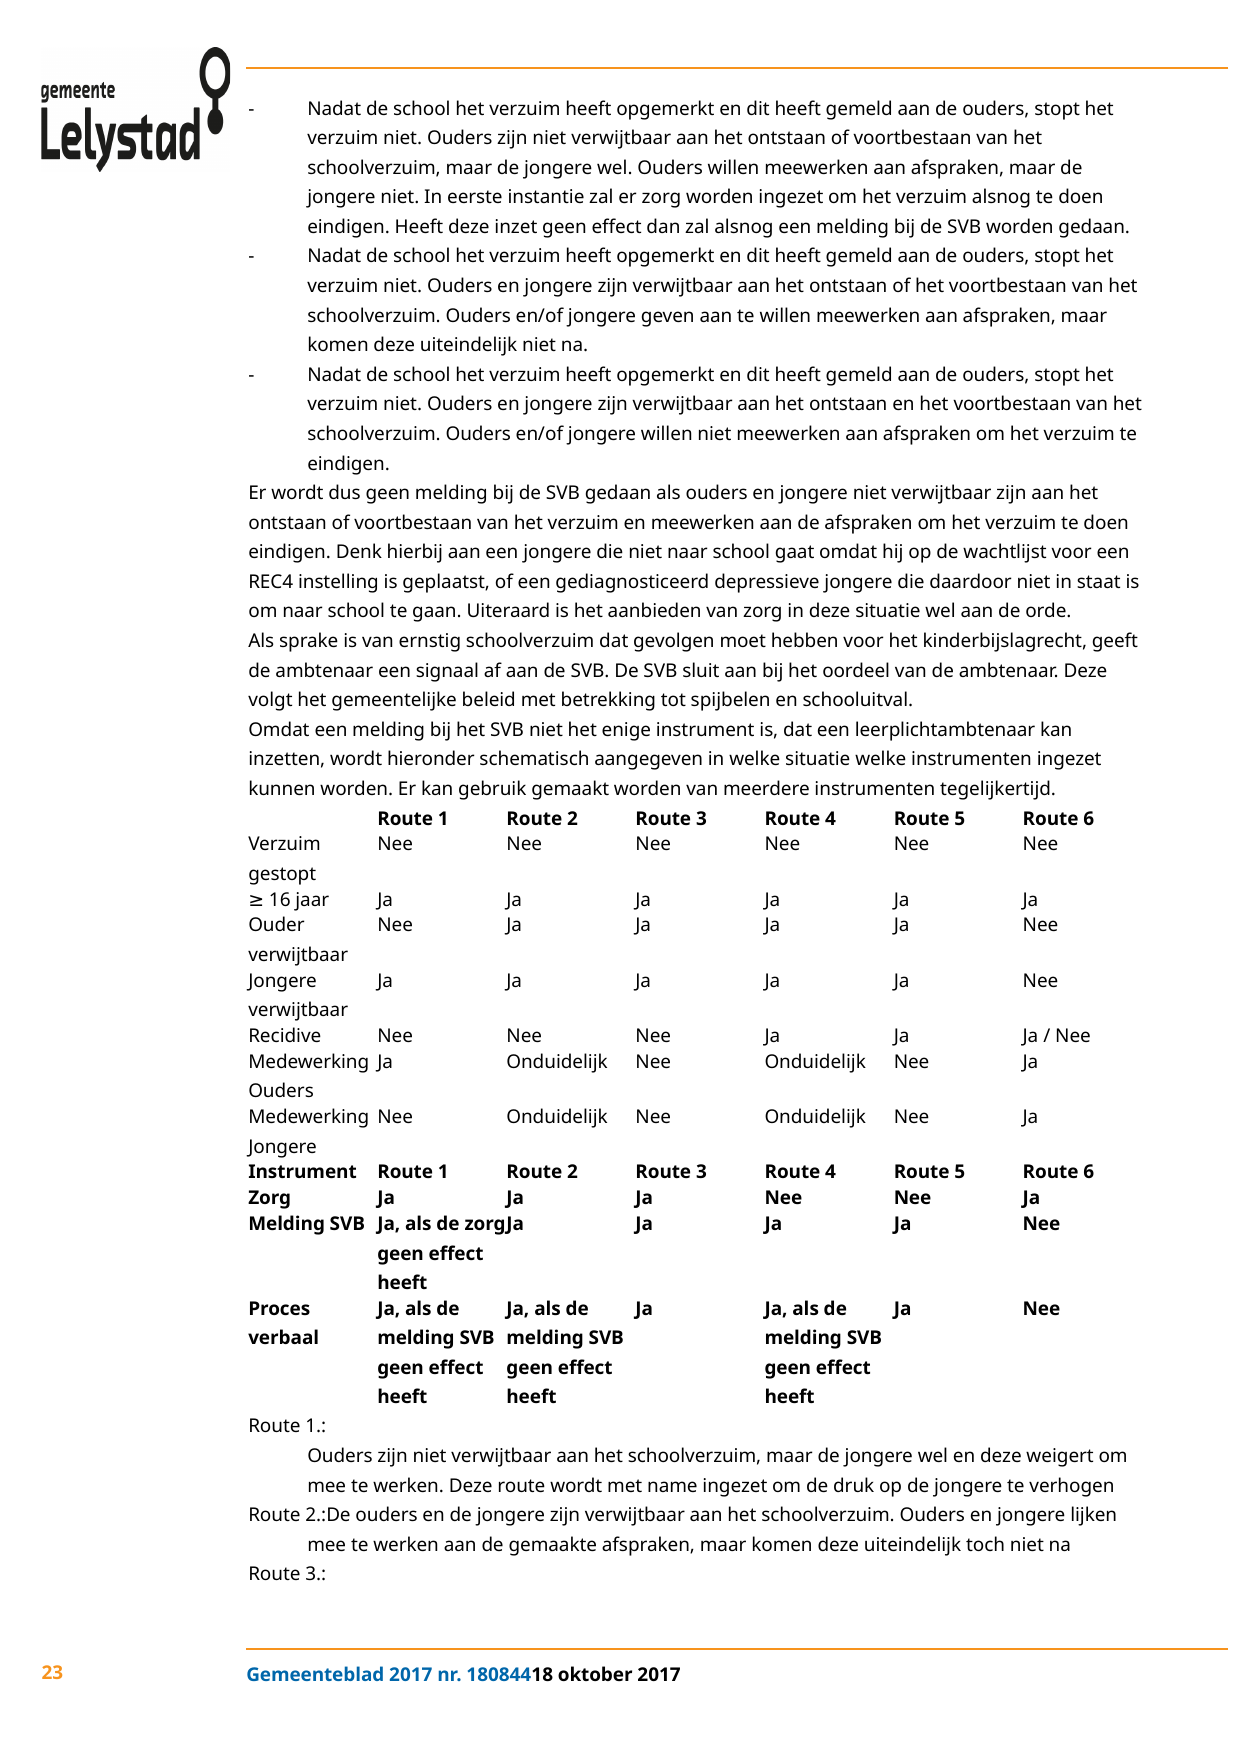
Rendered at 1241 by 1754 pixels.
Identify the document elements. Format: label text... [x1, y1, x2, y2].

list De ouders en de jongere zijn verwijtbaar aan het schoolverzuim. Ouders en jongere lijken mee te werken aan de gemaakte afspraken, maar komen deze uiteindelijk toch niet na [248, 1501, 1152, 1557]
table_header Route 1 [377, 805, 506, 831]
table_cell Ja [894, 912, 1022, 967]
picture [41, 47, 231, 172]
table_cell Ja [635, 912, 764, 967]
table_cell Medewerking Ouders [248, 1048, 377, 1103]
table_cell Zorg [248, 1184, 377, 1210]
table_cell Nee [1023, 831, 1152, 886]
table_cell Nee [635, 1103, 764, 1159]
table_cell Jongere verwijtbaar [248, 967, 377, 1022]
table_cell Nee [377, 912, 506, 967]
table_cell Nee [1023, 912, 1152, 967]
table_cell Ja [377, 1184, 506, 1210]
table_cell Ja [506, 886, 635, 912]
list Ouders zijn niet verwijtbaar aan het schoolverzuim, maar de jongere wel en deze weigert om mee te werken. Deze route wordt met name ingezet om de druk op de jongere te verhogen [248, 1442, 1152, 1498]
table_cell Nee [506, 831, 635, 886]
table_cell Ja [635, 1184, 764, 1210]
table_cell Ja [894, 1295, 1022, 1409]
table_cell Ja [635, 1295, 764, 1409]
table_cell Melding SVB [248, 1210, 377, 1295]
table_cell Ja [635, 1210, 764, 1295]
table_cell Ja [635, 967, 764, 1022]
table_cell Ja, als de melding SVB geen effect heeft [377, 1295, 506, 1409]
table_header Route 6 [1023, 805, 1152, 831]
table_cell Route 6 [1023, 1159, 1152, 1184]
table_cell Ja [1023, 1048, 1152, 1103]
list Nadat de school het verzuim heeft opgemerkt en dit heeft gemeld aan de ouders, stopt het verzuim niet. Ouders en jongere zijn verwijtbaar aan het ontstaan of het voortbestaan van het schoolverzuim. Ouders en/of jongere geven aan te willen meewerken aan afspraken, maar komen deze uiteindelijk niet na. [248, 243, 1152, 357]
table_cell Nee [377, 1022, 506, 1048]
table_cell Route 3 [635, 1159, 764, 1184]
table_cell Ja [377, 967, 506, 1022]
table_cell Instrument [248, 1159, 377, 1184]
table_cell Nee [894, 1103, 1022, 1159]
table_cell Nee [894, 1184, 1022, 1210]
table_cell Nee [377, 1103, 506, 1159]
table_cell Ja [506, 1184, 635, 1210]
table_cell Nee [764, 1184, 893, 1210]
table_cell Nee [506, 1022, 635, 1048]
table_cell Verzuim gestopt [248, 831, 377, 886]
table_cell Ja [894, 967, 1022, 1022]
table_cell Ja [1023, 886, 1152, 912]
table_cell Nee [1023, 1210, 1152, 1295]
table_cell Onduidelijk [764, 1048, 893, 1103]
table_cell Onduidelijk [764, 1103, 893, 1159]
table_cell Nee [635, 1022, 764, 1048]
table_cell Ja [635, 886, 764, 912]
table_cell Nee [1023, 1295, 1152, 1409]
table_cell Ja [894, 886, 1022, 912]
list Nadat de school het verzuim heeft opgemerkt en dit heeft gemeld aan de ouders, stopt het verzuim niet. Ouders zijn niet verwijtbaar aan het ontstaan of voortbestaan van het schoolverzuim, maar de jongere wel. Ouders willen meewerken aan afspraken, maar de jongere niet. In eerste instantie zal er zorg worden ingezet om het verzuim alsnog te doen eindigen. Heeft deze inzet geen effect dan zal alsnog een melding bij de SVB worden gedaan. [248, 95, 1152, 239]
table_cell Ja [506, 1210, 635, 1295]
text Als sprake is van ernstig schoolverzuim dat gevolgen moet hebben voor het kinderbijslagrecht, geeft de ambtenaar een signaal af aan de SVB. De SVB sluit aan bij het oordeel van de ambtenaar. Deze volgt het gemeentelijke beleid met betrekking tot spijbelen en schooluitval. [248, 627, 1152, 712]
table_cell Ja [1023, 1184, 1152, 1210]
table_cell Nee [894, 831, 1022, 886]
table_cell Ja [894, 1022, 1022, 1048]
table_header Route 5 [894, 805, 1022, 831]
table_cell Recidive [248, 1022, 377, 1048]
table_cell Ja [764, 1022, 893, 1048]
table_cell Ja [377, 886, 506, 912]
table_cell Nee [635, 1048, 764, 1103]
table_cell Ja, als de melding SVB geen effect heeft [764, 1295, 893, 1409]
table_cell ≥ 16 jaar [248, 886, 377, 912]
table_cell Ja [506, 912, 635, 967]
table_cell Ja [1023, 1103, 1152, 1159]
table_cell Ja [764, 967, 893, 1022]
table_cell Nee [1023, 967, 1152, 1022]
table_cell Route 4 [764, 1159, 893, 1184]
table_cell Ja [377, 1048, 506, 1103]
table_cell Ja [894, 1210, 1022, 1295]
table_cell Nee [894, 1048, 1022, 1103]
table_header Route 2 [506, 805, 635, 831]
list Nadat de school het verzuim heeft opgemerkt en dit heeft gemeld aan de ouders, stopt het verzuim niet. Ouders en jongere zijn verwijtbaar aan het ontstaan en het voortbestaan van het schoolverzuim. Ouders en/of jongere willen niet meewerken aan afspraken om het verzuim te eindigen. [248, 361, 1152, 476]
table_cell Onduidelijk [506, 1103, 635, 1159]
table_cell Proces verbaal [248, 1295, 377, 1409]
table_cell Ja / Nee [1023, 1022, 1152, 1048]
table_cell Onduidelijk [506, 1048, 635, 1103]
text Er wordt dus geen melding bij de SVB gedaan als ouders en jongere niet verwijtbaar zijn aan het ontstaan of voortbestaan van het verzuim en meewerken aan de afspraken om het verzuim te doen eindigen. Denk hierbij aan een jongere die niet naar school gaat omdat hij op de wachtlijst voor een REC4 instelling is geplaatst, of een gediagnosticeerd depressieve jongere die daardoor niet in staat is om naar school te gaan. Uiteraard is het aanbieden van zorg in deze situatie wel aan de orde. [248, 479, 1152, 623]
table_cell Route 2 [506, 1159, 635, 1184]
table_cell Ja, als de zorg geen effect heeft [377, 1210, 506, 1295]
table_cell Route 5 [894, 1159, 1022, 1184]
table_header [248, 805, 377, 831]
table_cell Route 1 [377, 1159, 506, 1184]
table_cell Ja [764, 1210, 893, 1295]
table_header Route 3 [635, 805, 764, 831]
table_cell Medewerking Jongere [248, 1103, 377, 1159]
table_header Route 4 [764, 805, 893, 831]
table_cell Ja, als de melding SVB geen effect heeft [506, 1295, 635, 1409]
table_cell Nee [635, 831, 764, 886]
table_cell Ouder verwijtbaar [248, 912, 377, 967]
table_cell Ja [764, 886, 893, 912]
table_cell Ja [764, 912, 893, 967]
table_cell Nee [377, 831, 506, 886]
table_cell Nee [764, 831, 893, 886]
text Omdat een melding bij het SVB niet het enige instrument is, dat een leerplichtambtenaar kan inzetten, wordt hieronder schematisch aangegeven in welke situatie welke instrumenten ingezet kunnen worden. Er kan gebruik gemaakt worden van meerdere instrumenten tegelijkertijd. [248, 716, 1152, 801]
table_cell Ja [506, 967, 635, 1022]
